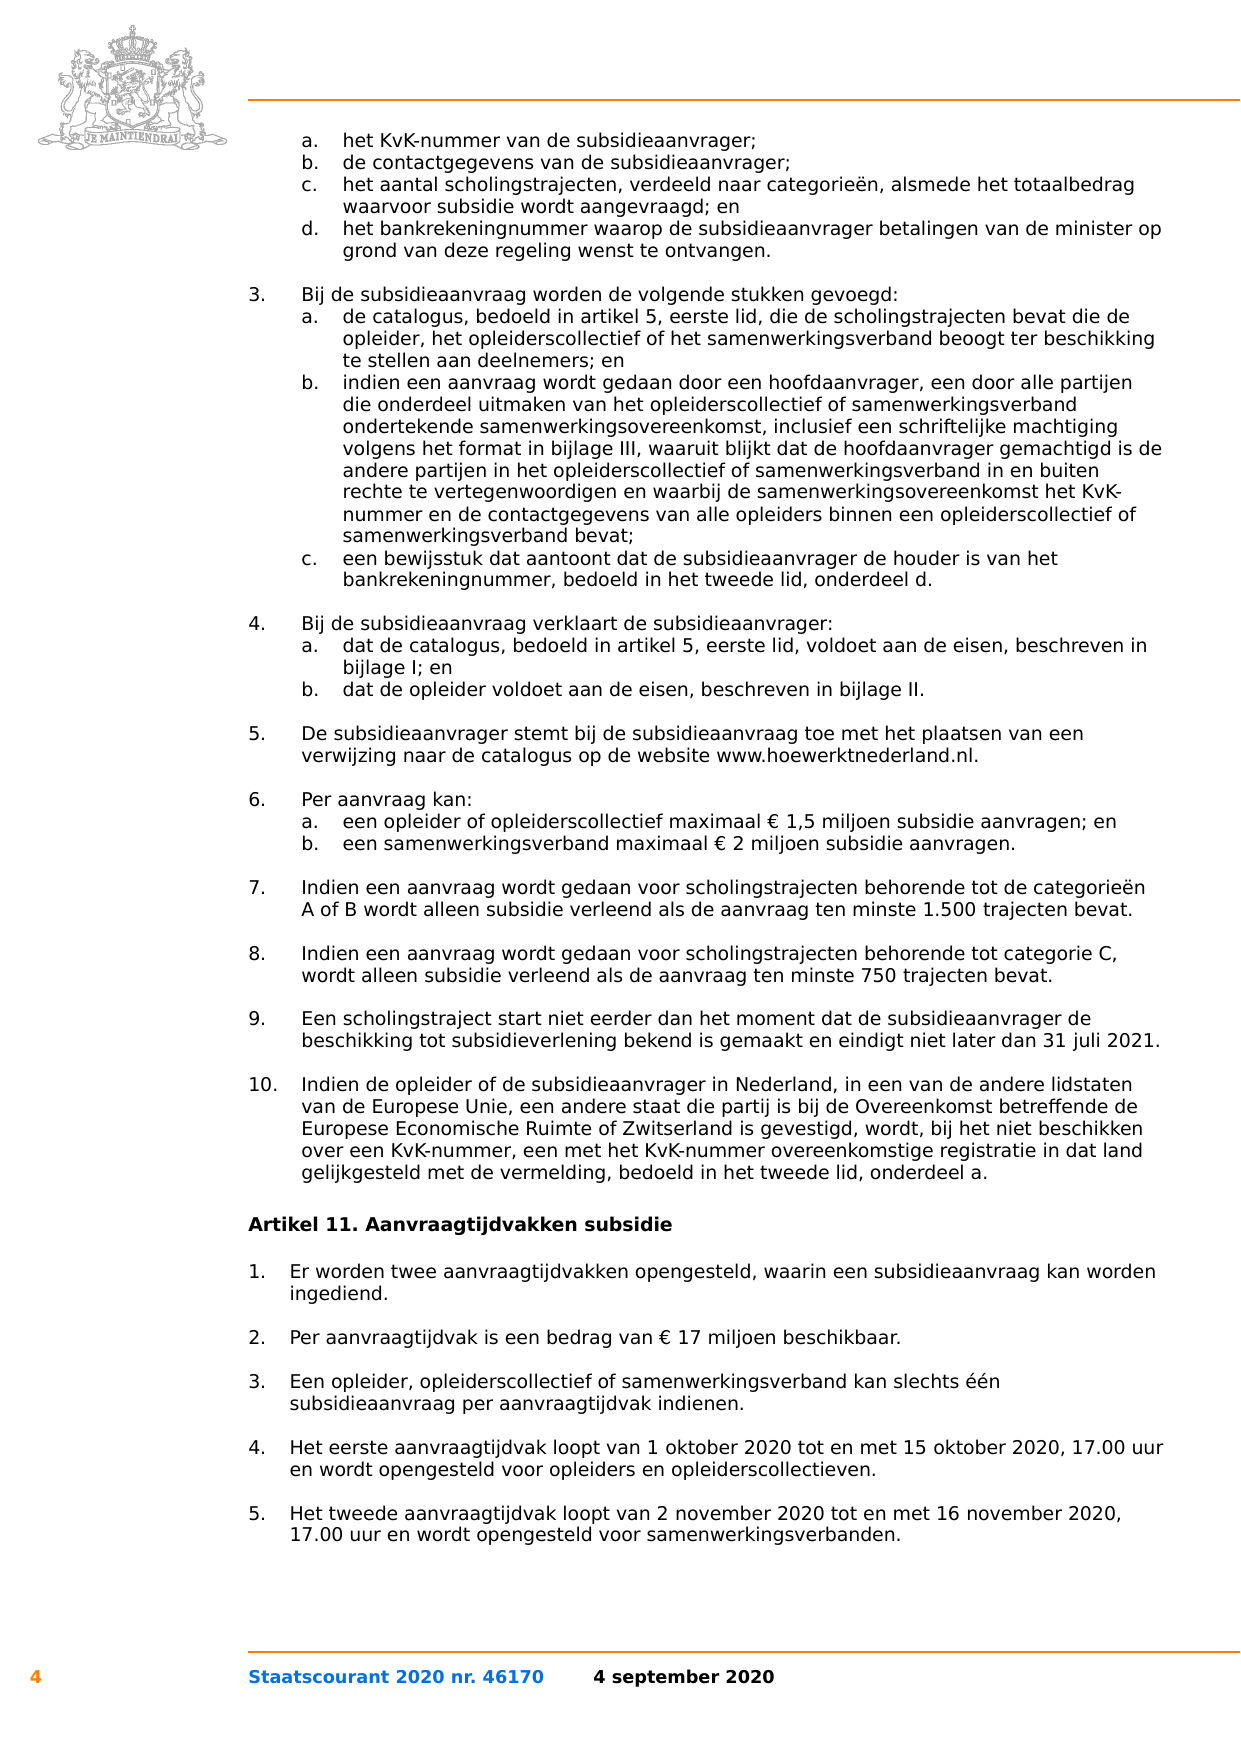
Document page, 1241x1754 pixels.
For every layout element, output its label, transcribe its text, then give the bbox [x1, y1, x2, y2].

text b. indien een aanvraag wordt gedaan door een hoofdaanvrager, een door alle partijen die onderdeel uitmaken van het opleiderscollectief of samenwerkingsverband ondertekende samenwerkingsovereenkomst, inclusief een schriftelijke machtiging volgens het format in bijlage III, waaruit blijkt dat de hoofdaanvrager gemachtigd is de andere partijen in het opleiderscollectief of samenwerkingsverband in en buiten rechte te vertegenwoordigen en waarbij de samenwerkingsovereenkomst het KvK-nummer en de contactgegevens van alle opleiders binnen een opleiderscollectief of samenwerkingsverband bevat; [301, 372, 1163, 547]
text 7. Indien een aanvraag wordt gedaan voor scholingstrajecten behorende tot de categorieën A of B wordt alleen subsidie verleend als de aanvraag ten minste 1.500 trajecten bevat. [248, 877, 1163, 921]
text 5. De subsidieaanvrager stemt bij de subsidieaanvraag toe met het plaatsen van een verwijzing naar de catalogus op de website www.hoewerktnederland.nl. [248, 723, 1163, 767]
text 2. Per aanvraagtijdvak is een bedrag van € 17 miljoen beschikbaar. [248, 1327, 1163, 1349]
text 4. Het eerste aanvraagtijdvak loopt van 1 oktober 2020 tot en met 15 oktober 2020, 17.00 uur en wordt opengesteld voor opleiders en opleiderscollectieven. [248, 1437, 1163, 1481]
text 6. Per aanvraag kan: [248, 789, 1163, 811]
text 10. Indien de opleider of de subsidieaanvrager in Nederland, in een van de andere lidstaten van de Europese Unie, een andere staat die partij is bij de Overeenkomst betreffende de Europese Economische Ruimte of Zwitserland is gevestigd, wordt, bij het niet beschikken over een KvK-nummer, een met het KvK-nummer overeenkomstige registratie in dat land gelijkgesteld met de vermelding, bedoeld in het tweede lid, onderdeel a. [248, 1074, 1163, 1184]
subtitle Artikel 11. Aanvraagtijdvakken subsidie [248, 1214, 1163, 1236]
text d. het bankrekeningnummer waarop de subsidieaanvrager betalingen van de minister op grond van deze regeling wenst te ontvangen. [301, 218, 1163, 262]
text b. een samenwerkingsverband maximaal € 2 miljoen subsidie aanvragen. [301, 833, 1163, 855]
text a. een opleider of opleiderscollectief maximaal € 1,5 miljoen subsidie aanvragen; en [301, 811, 1163, 833]
text a. het KvK-nummer van de subsidieaanvrager; [301, 130, 1163, 152]
text 5. Het tweede aanvraagtijdvak loopt van 2 november 2020 tot en met 16 november 2020, 17.00 uur en wordt opengesteld voor samenwerkingsverbanden. [248, 1502, 1163, 1546]
text b. dat de opleider voldoet aan de eisen, beschreven in bijlage II. [301, 679, 1163, 701]
text a. dat de catalogus, bedoeld in artikel 5, eerste lid, voldoet aan de eisen, beschreven in bijlage I; en [301, 635, 1163, 679]
text 4. Bij de subsidieaanvraag verklaart de subsidieaanvrager: [248, 613, 1163, 635]
text 1. Er worden twee aanvraagtijdvakken opengesteld, waarin een subsidieaanvraag kan worden ingediend. [248, 1261, 1163, 1305]
picture [38, 25, 227, 150]
text c. een bewijsstuk dat aantoont dat de subsidieaanvrager de houder is van het bankrekeningnummer, bedoeld in het tweede lid, onderdeel d. [301, 547, 1163, 591]
text 8. Indien een aanvraag wordt gedaan voor scholingstrajecten behorende tot categorie C, wordt alleen subsidie verleend als de aanvraag ten minste 750 trajecten bevat. [248, 942, 1163, 986]
text b. de contactgegevens van de subsidieaanvrager; [301, 152, 1163, 174]
text 3. Bij de subsidieaanvraag worden de volgende stukken gevoegd: [248, 284, 1163, 306]
text c. het aantal scholingstrajecten, verdeeld naar categorieën, alsmede het totaalbedrag waarvoor subsidie wordt aangevraagd; en [301, 174, 1163, 218]
text a. de catalogus, bedoeld in artikel 5, eerste lid, die de scholingstrajecten bevat die de opleider, het opleiderscollectief of het samenwerkingsverband beoogt ter beschikking te stellen aan deelnemers; en [301, 306, 1163, 372]
text 9. Een scholingstraject start niet eerder dan het moment dat de subsidieaanvrager de beschikking tot subsidieverlening bekend is gemaakt en eindigt niet later dan 31 juli 2021. [248, 1008, 1163, 1052]
text 3. Een opleider, opleiderscollectief of samenwerkingsverband kan slechts één subsidieaanvraag per aanvraagtijdvak indienen. [248, 1371, 1163, 1415]
